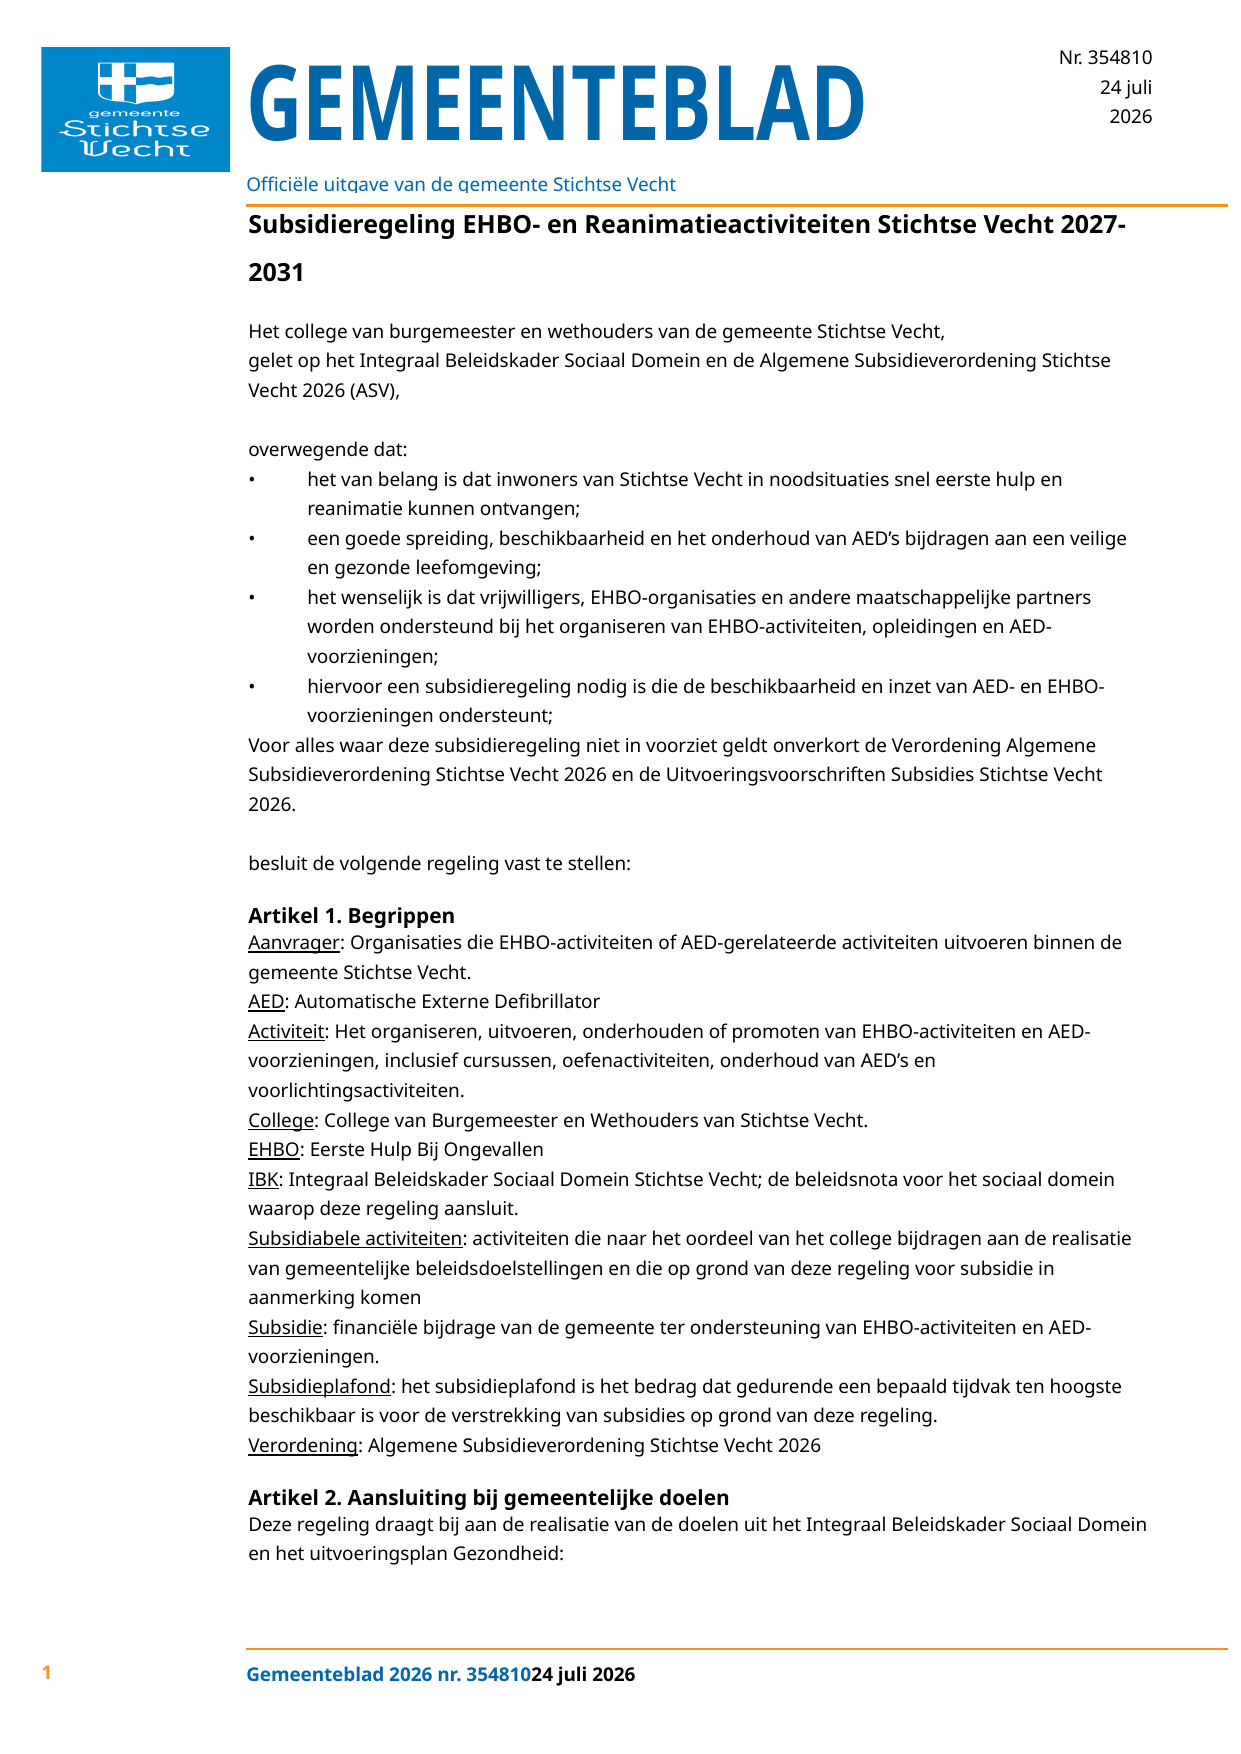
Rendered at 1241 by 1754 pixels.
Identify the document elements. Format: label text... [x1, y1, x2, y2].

text overwegende dat: [248, 436, 1152, 462]
text AED: Automatische Externe Defibrillator [248, 988, 1152, 1014]
picture [99, 63, 135, 101]
list hiervoor een subsidieregeling nodig is die de beschikbaarheid en inzet van AED- en EHBO-voorzieningen ondersteunt; [248, 673, 1152, 728]
text Het college van burgemeester en wethouders van de gemeente Stichtse Vecht, [248, 318, 1152, 344]
text Subsidieregeling EHBO- en Reanimatieactiviteiten Stichtse Vecht 2027-2031 [248, 207, 1152, 288]
list het wenselijk is dat vrijwilligers, EHBO-organisaties en andere maatschappelijke partners worden ondersteund bij het organiseren van EHBO-activiteiten, opleidingen en AED-voorzieningen; [248, 584, 1152, 669]
list een goede spreiding, beschikbaarheid en het onderhoud van AED’s bijdragen aan een veilige en gezonde leefomgeving; [248, 525, 1152, 580]
text Artikel 2. Aansluiting bij gemeentelijke doelen [248, 1483, 1152, 1511]
text EHBO: Eerste Hulp Bij Ongevallen [248, 1136, 1152, 1162]
list het van belang is dat inwoners van Stichtse Vecht in noodsituaties snel eerste hulp en reanimatie kunnen ontvangen; [248, 466, 1152, 521]
text Voor alles waar deze subsidieregeling niet in voorziet geldt onverkort de Verordening Algemene Subsidieverordening Stichtse Vecht 2026 en de Uitvoeringsvoorschriften Subsidies Stichtse Vecht 2026. [248, 732, 1152, 817]
text Subsidieplafond: het subsidieplafond is het bedrag dat gedurende een bepaald tijdvak ten hoogste beschikbaar is voor de verstrekking van subsidies op grond van deze regeling. [248, 1373, 1152, 1428]
text Aanvrager: Organisaties die EHBO-activiteiten of AED-gerelateerde activiteiten uitvoeren binnen de gemeente Stichtse Vecht. [248, 929, 1152, 984]
text Subsidie: financiële bijdrage van de gemeente ter ondersteuning van EHBO-activiteiten en AED-voorzieningen. [248, 1314, 1152, 1369]
text Deze regeling draagt bij aan de realisatie van de doelen uit het Integraal Beleidskader Sociaal Domein en het uitvoeringsplan Gezondheid: [248, 1511, 1152, 1566]
text IBK: Integraal Beleidskader Sociaal Domein Stichtse Vecht; de beleidsnota voor het sociaal domein waarop deze regeling aansluit. [248, 1166, 1152, 1221]
text Activiteit: Het organiseren, uitvoeren, onderhouden of promoten van EHBO-activiteiten en AED-voorzieningen, inclusief cursussen, oefenactiviteiten, onderhoud van AED’s en voorlichtingsactiviteiten. [248, 1018, 1152, 1103]
text Subsidiabele activiteiten: activiteiten die naar het oordeel van het college bijdragen aan de realisatie van gemeentelijke beleidsdoelstellingen en die op grond van deze regeling voor subsidie in aanmerking komen [248, 1225, 1152, 1310]
text Verordening: Algemene Subsidieverordening Stichtse Vecht 2026 [248, 1432, 1152, 1458]
text Artikel 1. Begrippen [248, 901, 1152, 929]
text College: College van Burgemeester en Wethouders van Stichtse Vecht. [248, 1107, 1152, 1132]
text besluit de volgende regeling vast te stellen: [248, 850, 1152, 876]
picture [137, 63, 174, 103]
text gelet op het Integraal Beleidskader Sociaal Domein en de Algemene Subsidieverordening Stichtse Vecht 2026 (ASV), [248, 347, 1152, 403]
